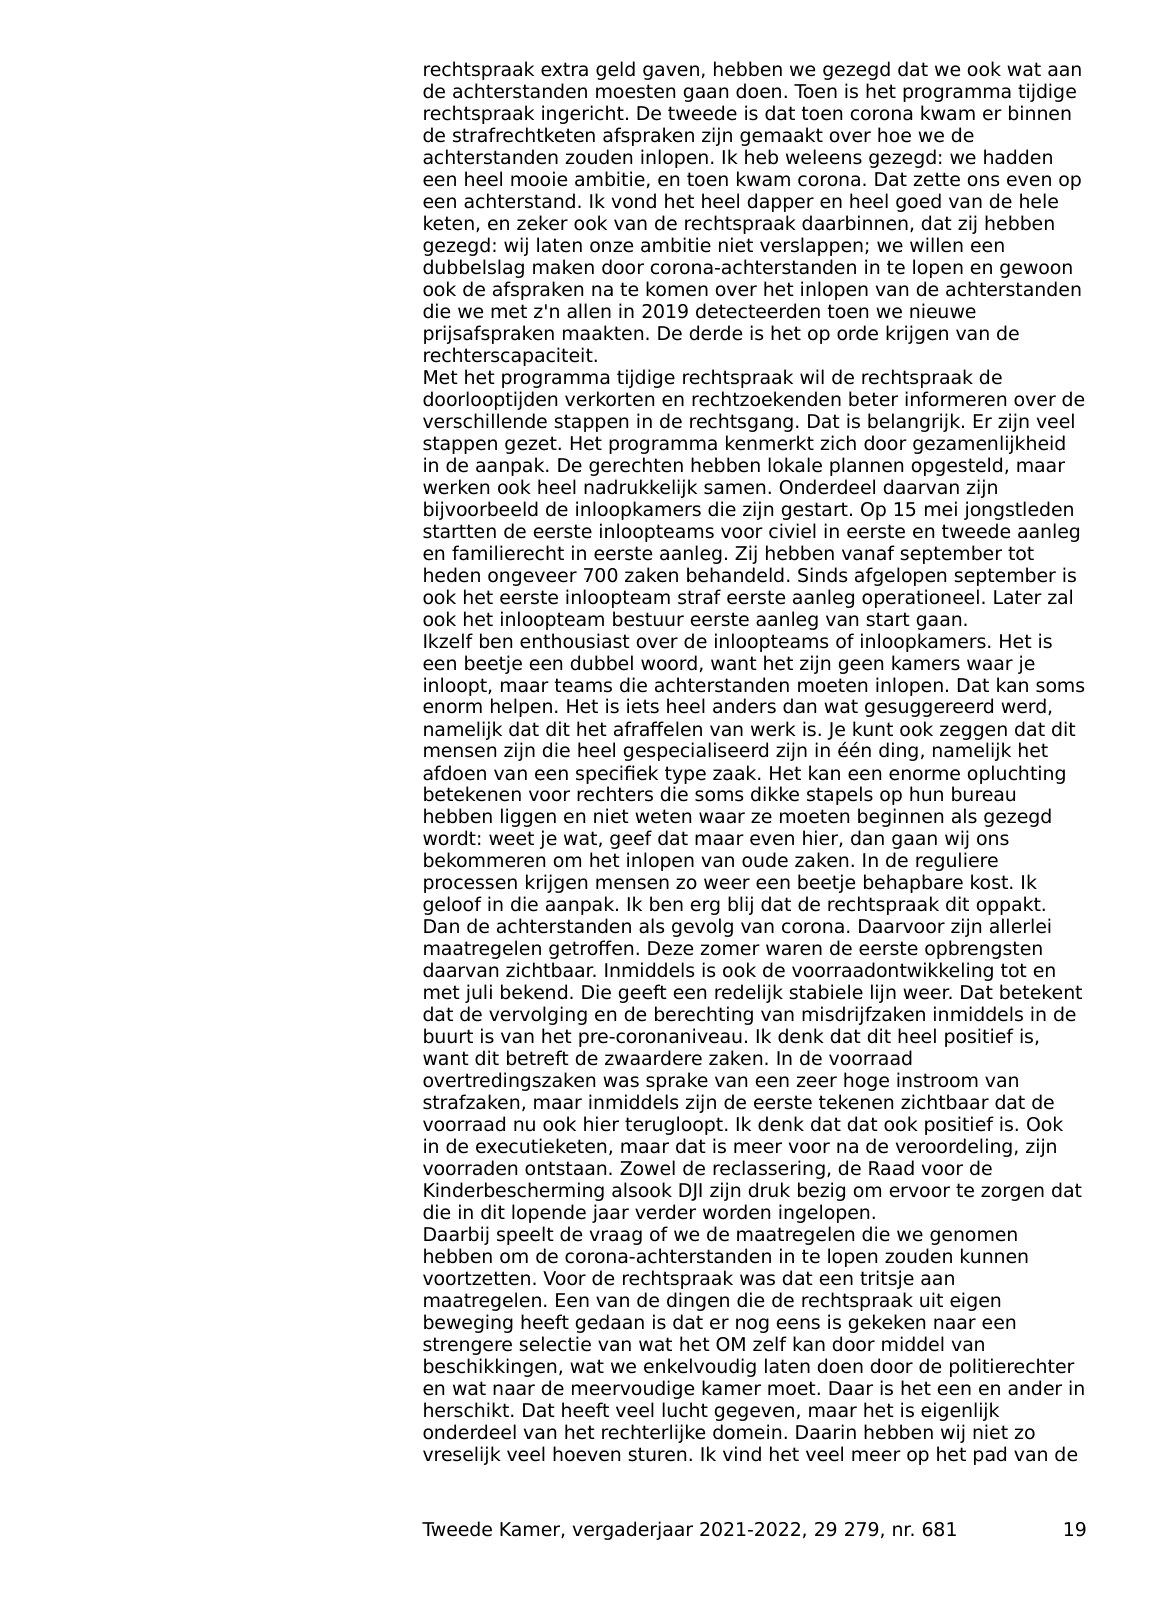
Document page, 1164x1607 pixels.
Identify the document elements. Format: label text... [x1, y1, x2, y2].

text Met het programma tijdige rechtspraak wil de rechtspraak de doorlooptijden verkorten en rechtzoekenden beter informeren over de verschillende stappen in de rechtsgang. Dat is belangrijk. Er zijn veel stappen gezet. Het programma kenmerkt zich door gezamenlijkheid in de aanpak. De gerechten hebben lokale plannen opgesteld, maar werken ook heel nadrukkelijk samen. Onderdeel daarvan zijn bijvoorbeeld de inloopkamers die zijn gestart. Op 15 mei jongstleden startten de eerste inloopteams voor civiel in eerste en tweede aanleg en familierecht in eerste aanleg. Zij hebben vanaf september tot heden ongeveer 700 zaken behandeld. Sinds afgelopen september is ook het eerste inloopteam straf eerste aanleg operationeel. Later zal ook het inloopteam bestuur eerste aanleg van start gaan. [422, 367, 1087, 631]
text rechtspraak extra geld gaven, hebben we gezegd dat we ook wat aan de achterstanden moesten gaan doen. Toen is het programma tijdige rechtspraak ingericht. De tweede is dat toen corona kwam er binnen de strafrechtketen afspraken zijn gemaakt over hoe we de achterstanden zouden inlopen. Ik heb weleens gezegd: we hadden een heel mooie ambitie, en toen kwam corona. Dat zette ons even op een achterstand. Ik vond het heel dapper en heel goed van de hele keten, en zeker ook van de rechtspraak daarbinnen, dat zij hebben gezegd: wij laten onze ambitie niet verslappen; we willen een dubbelslag maken door corona-achterstanden in te lopen en gewoon ook de afspraken na te komen over het inlopen van de achterstanden die we met z'n allen in 2019 detecteerden toen we nieuwe prijsafspraken maakten. De derde is het op orde krijgen van de rechterscapaciteit. [422, 59, 1087, 367]
text Ikzelf ben enthousiast over de inloopteams of inloopkamers. Het is een beetje een dubbel woord, want het zijn geen kamers waar je inloopt, maar teams die achterstanden moeten inlopen. Dat kan soms enorm helpen. Het is iets heel anders dan wat gesuggereerd werd, namelijk dat dit het afraffelen van werk is. Je kunt ook zeggen dat dit mensen zijn die heel gespecialiseerd zijn in één ding, namelijk het afdoen van een specifiek type zaak. Het kan een enorme opluchting betekenen voor rechters die soms dikke stapels op hun bureau hebben liggen en niet weten waar ze moeten beginnen als gezegd wordt: weet je wat, geef dat maar even hier, dan gaan wij ons bekommeren om het inlopen van oude zaken. In de reguliere processen krijgen mensen zo weer een beetje behapbare kost. Ik geloof in die aanpak. Ik ben erg blij dat de rechtspraak dit oppakt. [422, 631, 1087, 916]
text Dan de achterstanden als gevolg van corona. Daarvoor zijn allerlei maatregelen getroffen. Deze zomer waren de eerste opbrengsten daarvan zichtbaar. Inmiddels is ook de voorraadontwikkeling tot en met juli bekend. Die geeft een redelijk stabiele lijn weer. Dat betekent dat de vervolging en de berechting van misdrijfzaken inmiddels in de buurt is van het pre-coronaniveau. Ik denk dat dit heel positief is, want dit betreft de zwaardere zaken. In de voorraad overtredingszaken was sprake van een zeer hoge instroom van strafzaken, maar inmiddels zijn de eerste tekenen zichtbaar dat de voorraad nu ook hier terugloopt. Ik denk dat dat ook positief is. Ook in de executieketen, maar dat is meer voor na de veroordeling, zijn voorraden ontstaan. Zowel de reclassering, de Raad voor de Kinderbescherming alsook DJI zijn druk bezig om ervoor te zorgen dat die in dit lopende jaar verder worden ingelopen. [422, 916, 1087, 1224]
text Daarbij speelt de vraag of we de maatregelen die we genomen hebben om de corona-achterstanden in te lopen zouden kunnen voortzetten. Voor de rechtspraak was dat een tritsje aan maatregelen. Een van de dingen die de rechtspraak uit eigen beweging heeft gedaan is dat er nog eens is gekeken naar een strengere selectie van wat het OM zelf kan door middel van beschikkingen, wat we enkelvoudig laten doen door de politierechter en wat naar de meervoudige kamer moet. Daar is het een en ander in herschikt. Dat heeft veel lucht gegeven, maar het is eigenlijk onderdeel van het rechterlijke domein. Daarin hebben wij niet zo vreselijk veel hoeven sturen. Ik vind het veel meer op het pad van de [422, 1224, 1087, 1466]
